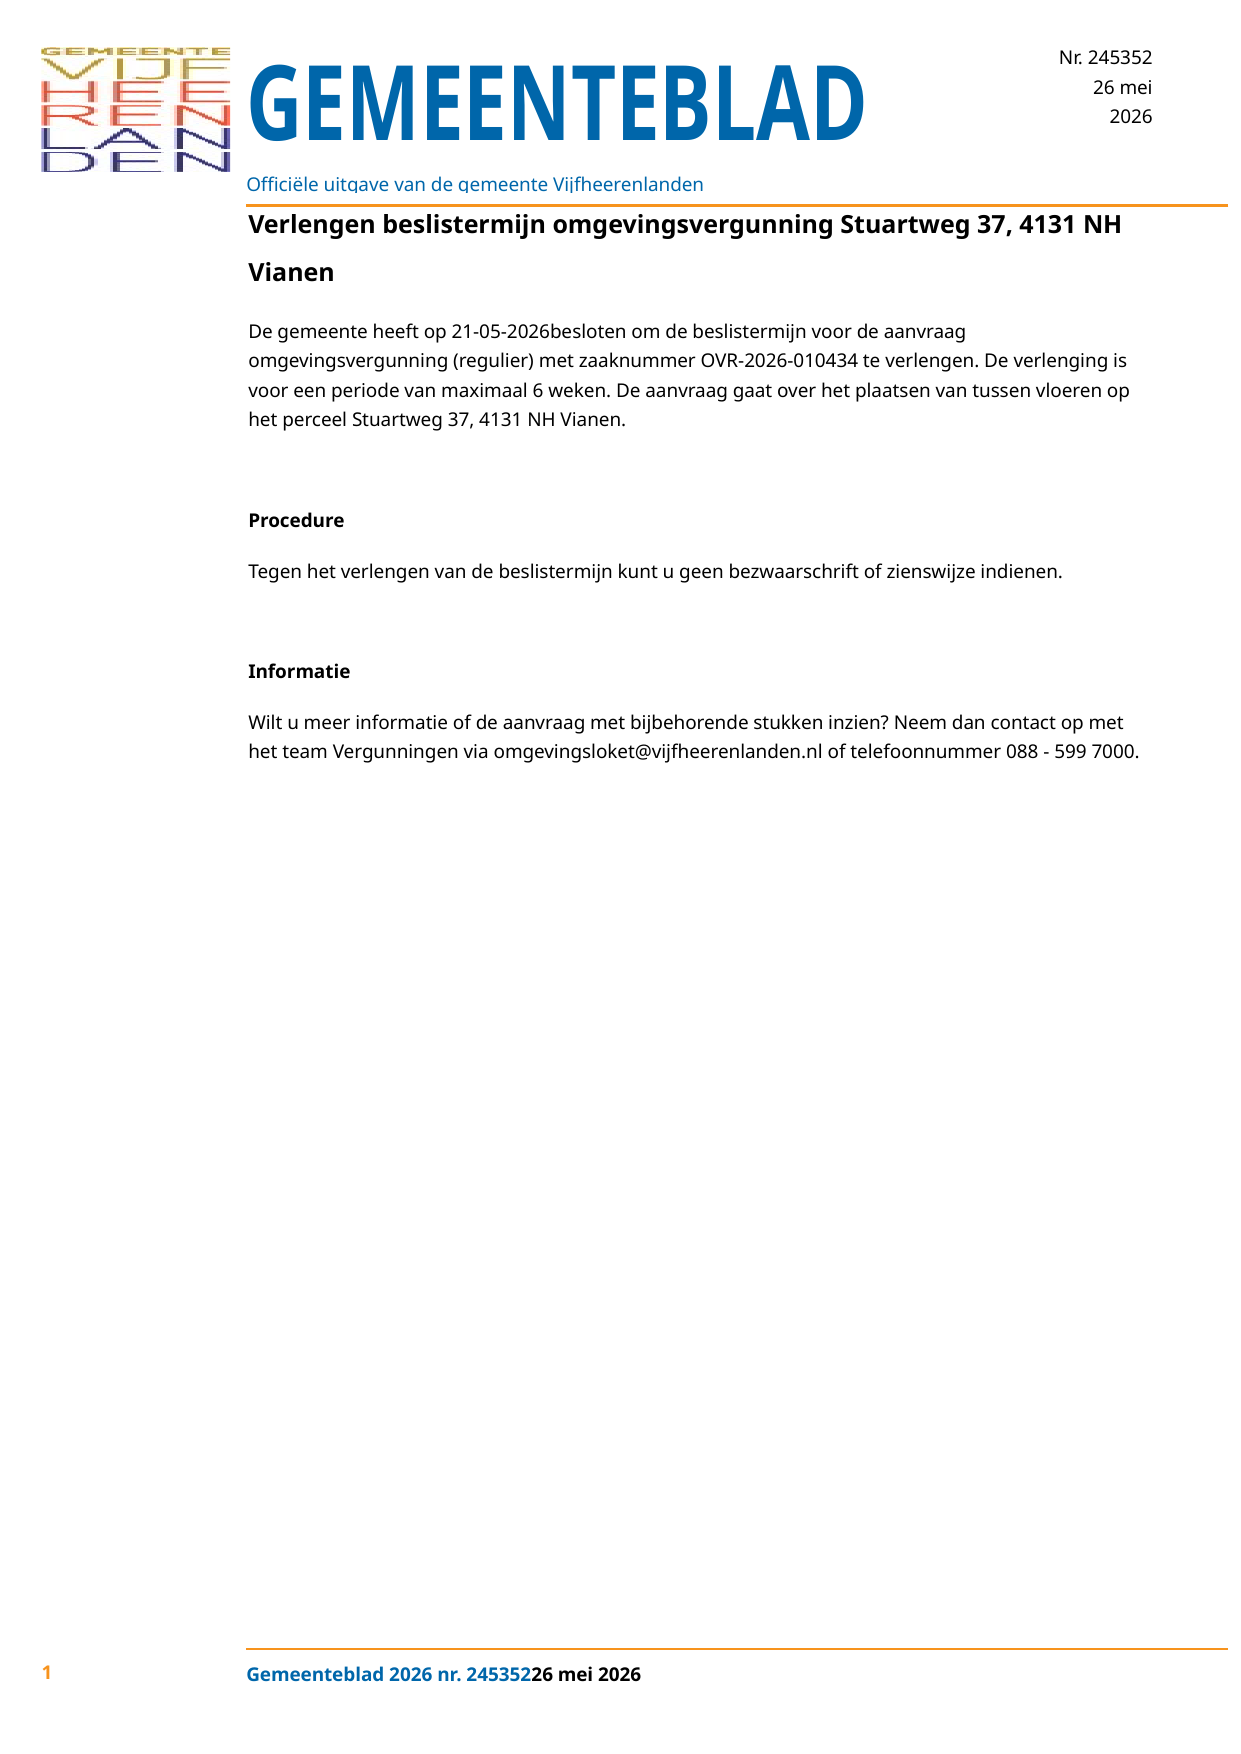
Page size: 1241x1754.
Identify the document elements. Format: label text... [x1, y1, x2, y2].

text Procedure [248, 507, 1152, 533]
picture [41, 47, 231, 172]
text Informatie [248, 659, 1152, 684]
text Tegen het verlengen van de beslistermijn kunt u geen bezwaarschrift of zienswijze indienen. [248, 558, 1152, 584]
text Verlengen beslistermijn omgevingsvergunning Stuartweg 37, 4131 NH Vianen [248, 207, 1152, 288]
text De gemeente heeft op 21-05-2026besloten om de beslistermijn voor de aanvraag omgevingsvergunning (regulier) met zaaknummer OVR-2026-010434 te verlengen. De verlenging is voor een periode van maximaal 6 weken. De aanvraag gaat over het plaatsen van tussen vloeren op het perceel Stuartweg 37, 4131 NH Vianen. [248, 318, 1152, 432]
text Wilt u meer informatie of de aanvraag met bijbehorende stukken inzien? Neem dan contact op met het team Vergunningen via omgevingsloket@vijfheerenlanden.nl of telefoonnummer 088 - 599 7000. [248, 709, 1152, 764]
